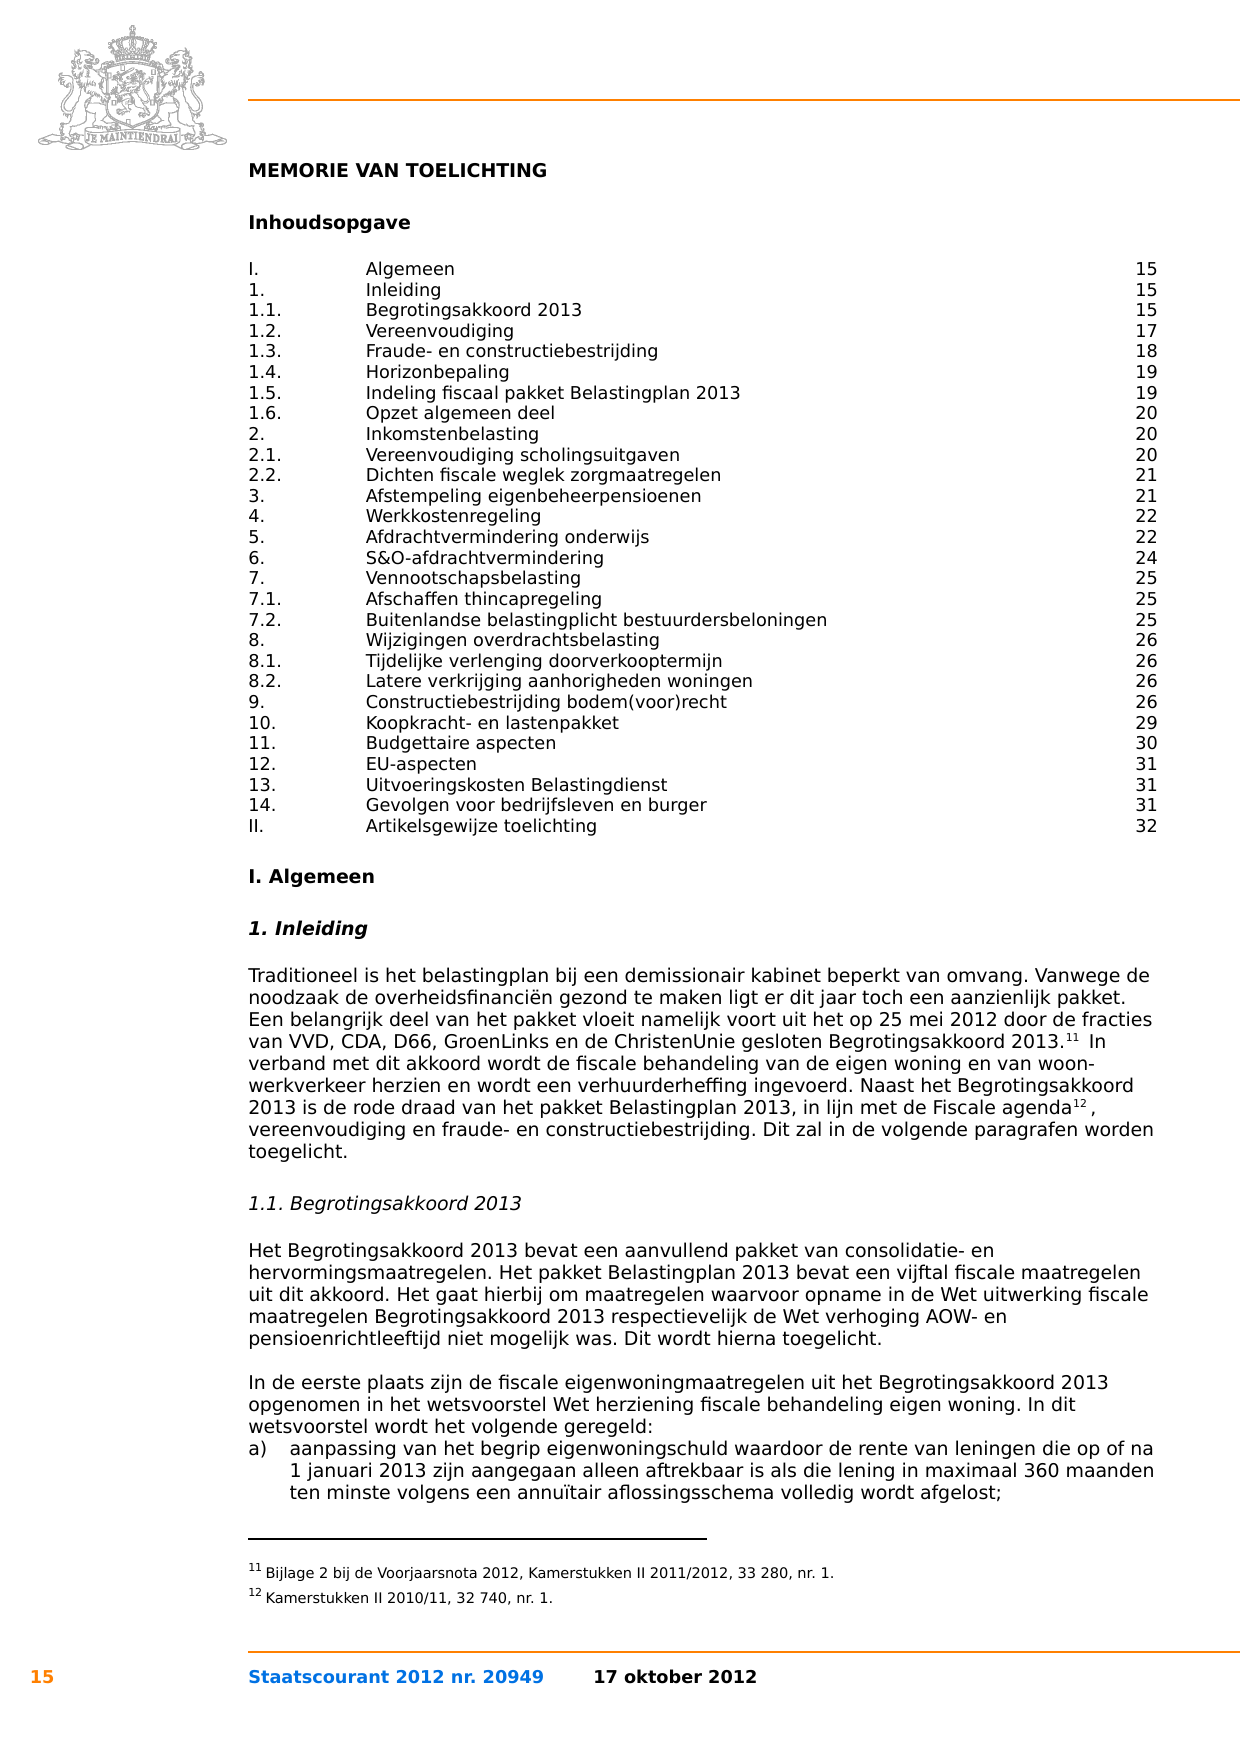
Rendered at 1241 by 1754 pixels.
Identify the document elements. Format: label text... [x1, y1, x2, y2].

table_cell 9. [248, 692, 359, 713]
table_cell 21 [996, 465, 1163, 486]
table_cell 24 [996, 548, 1163, 568]
table_cell Buitenlandse belastingplicht bestuurdersbeloningen [360, 610, 996, 630]
text Het Begrotingsakkoord 2013 bevat een aanvullend pakket van consolidatie- en hervormingsmaatregelen. Het pakket Belastingplan 2013 bevat een vijftal fiscale maatregelen uit dit akkoord. Het gaat hierbij om maatregelen waarvoor opname in de Wet uitwerking fiscale maatregelen Begrotingsakkoord 2013 respectievelijk de Wet verhoging AOW- en pensioenrichtleeftijd niet mogelijk was. Dit wordt hierna toegelicht. [248, 1240, 1163, 1350]
table_cell Vereenvoudiging [360, 321, 996, 341]
table_cell Koopkracht- en lastenpakket [360, 713, 996, 733]
table_cell 17 [996, 321, 1163, 341]
subtitle 1.1. Begrotingsakkoord 2013 [248, 1193, 1163, 1215]
table_header Algemeen [360, 259, 996, 279]
table_cell II. [248, 816, 359, 836]
table_cell Indeling fiscaal pakket Belastingplan 2013 [360, 383, 996, 403]
text Kamerstukken II 2010/11, 32 740, nr. 1. [248, 1586, 1163, 1608]
table_cell Afstempeling eigenbeheerpensioenen [360, 486, 996, 506]
text Traditioneel is het belastingplan bij een demissionair kabinet beperkt van omvang. Vanwege de noodzaak de overheidsfinanciën gezond te maken ligt er dit jaar toch een aanzienlijk pakket. Een belangrijk deel van het pakket vloeit namelijk voort uit het op 25 mei 2012 door de fracties van VVD, CDA, D66, GroenLinks en de ChristenUnie gesloten Begrotingsakkoord 2013. In verband met dit akkoord wordt de fiscale behandeling van de eigen woning en van woon-werkverkeer herzien en wordt een verhuurderheffing ingevoerd. Naast het Begrotingsakkoord 2013 is de rode draad van het pakket Belastingplan 2013, in lijn met de Fiscale agenda, vereenvoudiging en fraude- en constructiebestrijding. Dit zal in de volgende paragrafen worden toegelicht. [248, 965, 1163, 1163]
table_cell 29 [996, 713, 1163, 733]
table_cell Dichten fiscale weglek zorgmaatregelen [360, 465, 996, 486]
table_cell 1.3. [248, 341, 359, 362]
table_cell 6. [248, 548, 359, 568]
table_cell 25 [996, 568, 1163, 589]
table_cell 26 [996, 692, 1163, 713]
table_cell 22 [996, 506, 1163, 527]
table_cell Opzet algemeen deel [360, 403, 996, 424]
table_cell 26 [996, 630, 1163, 651]
table_cell 20 [996, 445, 1163, 465]
table_header 15 [996, 259, 1163, 279]
table_cell Vereenvoudiging scholingsuitgaven [360, 445, 996, 465]
table_cell S&O-afdrachtvermindering [360, 548, 996, 568]
table_cell Wijzigingen overdrachtsbelasting [360, 630, 996, 651]
table_cell 25 [996, 610, 1163, 630]
table_cell 8.2. [248, 671, 359, 692]
table_cell 5. [248, 527, 359, 548]
table_cell 31 [996, 795, 1163, 816]
table_cell Fraude- en constructiebestrijding [360, 341, 996, 362]
table_cell 19 [996, 383, 1163, 403]
text In de eerste plaats zijn de fiscale eigenwoningmaatregelen uit het Begrotingsakkoord 2013 opgenomen in het wetsvoorstel Wet herziening fiscale behandeling eigen woning. In dit wetsvoorstel wordt het volgende geregeld: [248, 1372, 1163, 1438]
table_cell 30 [996, 733, 1163, 754]
text Bijlage 2 bij de Voorjaarsnota 2012, Kamerstukken II 2011/2012, 33 280, nr. 1. [248, 1561, 1163, 1583]
subtitle 1. Inleiding [248, 918, 1163, 940]
text a) aanpassing van het begrip eigenwoningschuld waardoor de rente van leningen die op of na 1 januari 2013 zijn aangegaan alleen aftrekbaar is als die lening in maximaal 360 maanden ten minste volgens een annuïtair aflossingsschema volledig wordt afgelost; [248, 1438, 1163, 1504]
subtitle Inhoudsopgave [248, 212, 1163, 234]
table_cell 26 [996, 671, 1163, 692]
table_cell Constructiebestrijding bodem(voor)recht [360, 692, 996, 713]
table_cell 21 [996, 486, 1163, 506]
table_cell Horizonbepaling [360, 362, 996, 383]
table_header I. [248, 259, 359, 279]
table_cell 20 [996, 424, 1163, 444]
table_cell 2.2. [248, 465, 359, 486]
table_cell Inkomstenbelasting [360, 424, 996, 444]
table_cell 1.1. [248, 300, 359, 321]
table_cell 3. [248, 486, 359, 506]
table_cell Uitvoeringskosten Belastingdienst [360, 775, 996, 795]
table_cell 2.1. [248, 445, 359, 465]
picture [38, 25, 227, 150]
table_cell Latere verkrijging aanhorigheden woningen [360, 671, 996, 692]
table_cell 8. [248, 630, 359, 651]
table_cell Begrotingsakkoord 2013 [360, 300, 996, 321]
table_cell 11. [248, 733, 359, 754]
table_cell 31 [996, 775, 1163, 795]
table_cell Gevolgen voor bedrijfsleven en burger [360, 795, 996, 816]
table_cell EU-aspecten [360, 754, 996, 774]
table_cell 8.1. [248, 651, 359, 671]
table_cell 32 [996, 816, 1163, 836]
table_cell Tijdelijke verlenging doorverkooptermijn [360, 651, 996, 671]
table_cell 25 [996, 589, 1163, 609]
table_cell 15 [996, 280, 1163, 300]
table_cell 1.5. [248, 383, 359, 403]
table_cell 7. [248, 568, 359, 589]
table_cell Vennootschapsbelasting [360, 568, 996, 589]
table_cell 1.6. [248, 403, 359, 424]
table_cell Budgettaire aspecten [360, 733, 996, 754]
table_cell 4. [248, 506, 359, 527]
table_cell 1.2. [248, 321, 359, 341]
table_cell 10. [248, 713, 359, 733]
table_cell Afdrachtvermindering onderwijs [360, 527, 996, 548]
table_cell Werkkostenregeling [360, 506, 996, 527]
table_cell Inleiding [360, 280, 996, 300]
subtitle I. Algemeen [248, 866, 1163, 888]
table_cell 12. [248, 754, 359, 774]
table_cell 14. [248, 795, 359, 816]
table_cell Artikelsgewijze toelichting [360, 816, 996, 836]
table_cell 15 [996, 300, 1163, 321]
subtitle MEMORIE VAN TOELICHTING [248, 160, 1163, 182]
table_cell 31 [996, 754, 1163, 774]
table_cell 22 [996, 527, 1163, 548]
table_cell 19 [996, 362, 1163, 383]
table_cell 26 [996, 651, 1163, 671]
table_cell 1. [248, 280, 359, 300]
table_cell 7.1. [248, 589, 359, 609]
table_cell 2. [248, 424, 359, 444]
table_cell 18 [996, 341, 1163, 362]
table_cell Afschaffen thincapregeling [360, 589, 996, 609]
table_cell 13. [248, 775, 359, 795]
table_cell 20 [996, 403, 1163, 424]
table_cell 1.4. [248, 362, 359, 383]
table_cell 7.2. [248, 610, 359, 630]
